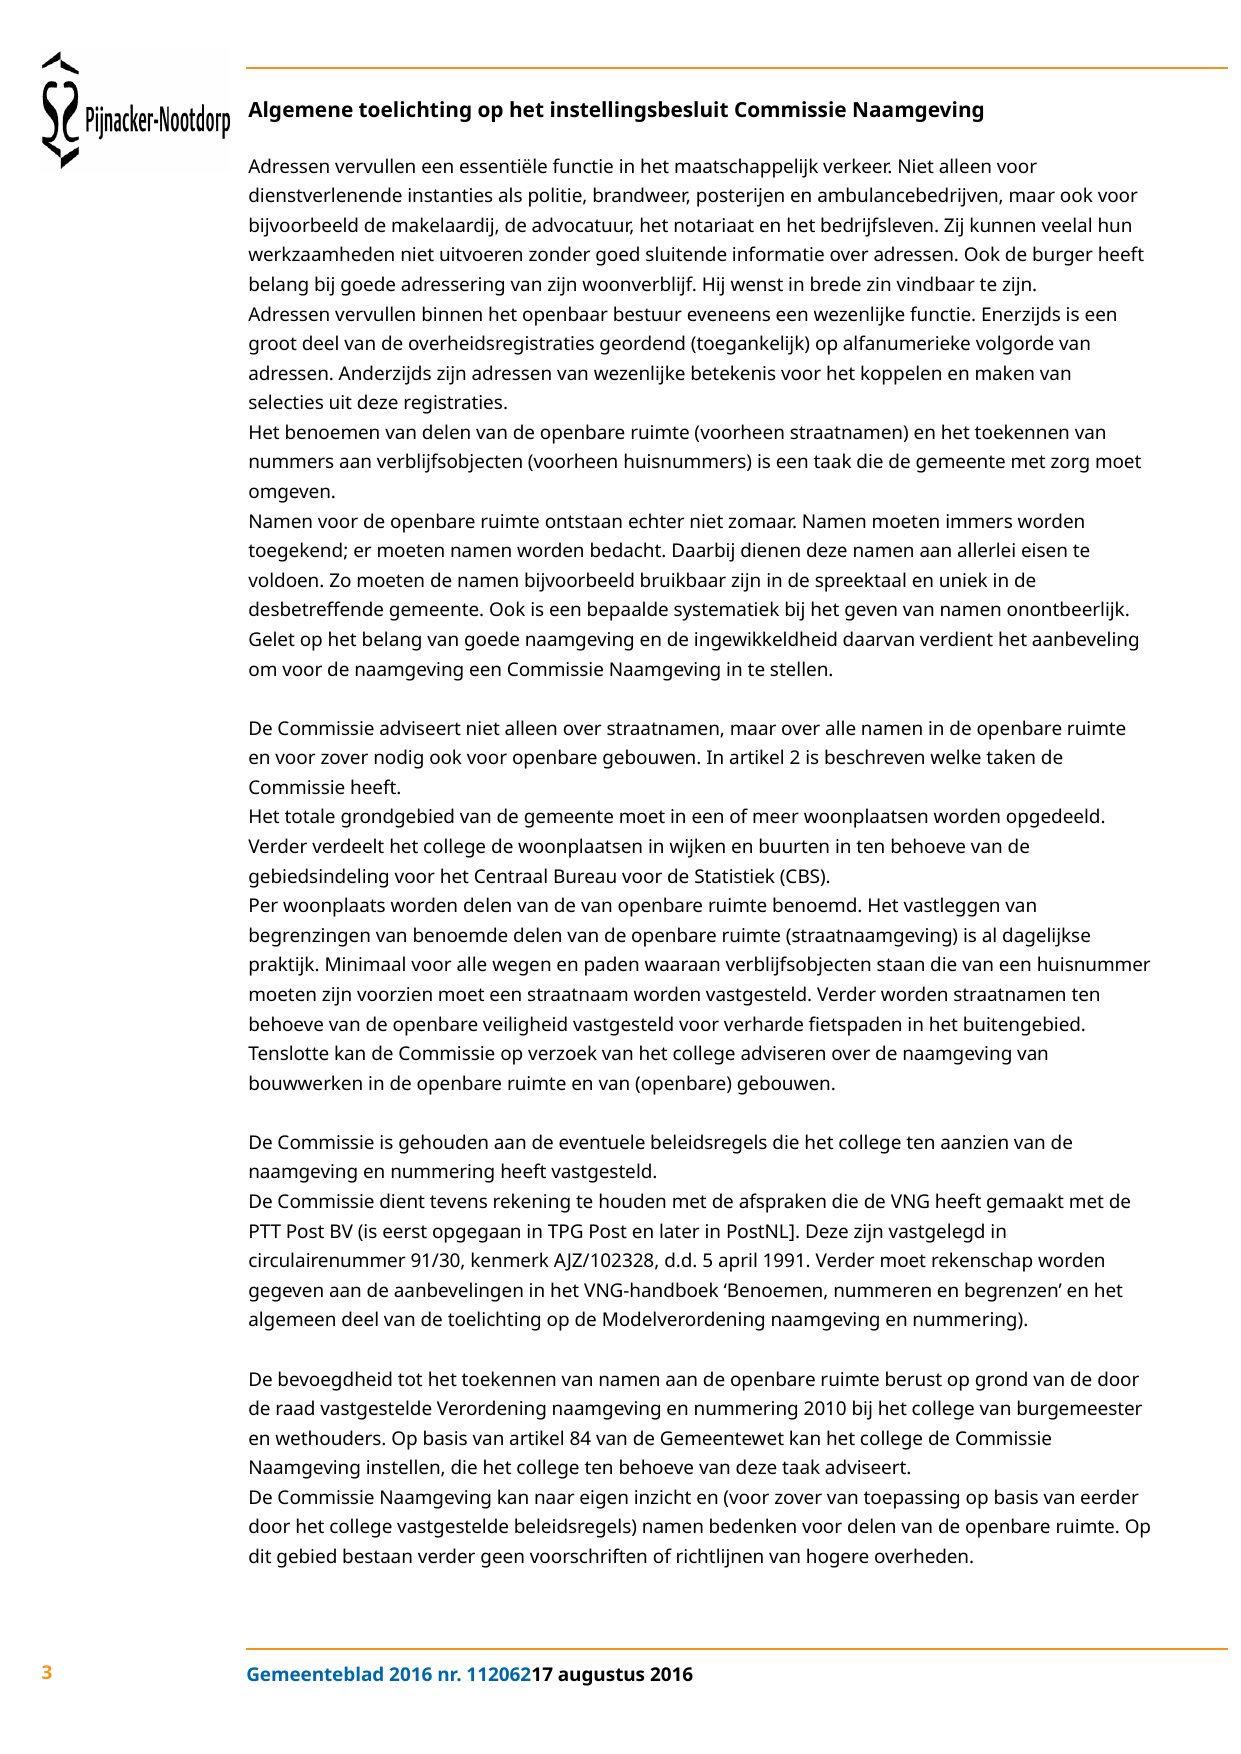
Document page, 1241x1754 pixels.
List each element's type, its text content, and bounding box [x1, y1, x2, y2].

picture [41, 47, 231, 172]
text Het totale grondgebied van de gemeente moet in een of meer woonplaatsen worden opgedeeld. Verder verdeelt het college de woonplaatsen in wijken en buurten in ten behoeve van de gebiedsindeling voor het Centraal Bureau voor de Statistiek (CBS). [248, 804, 1152, 889]
text Algemene toelichting op het instellingsbesluit Commissie Naamgeving [248, 95, 1152, 123]
text Gelet op het belang van goede naamgeving en de ingewikkeldheid daarvan verdient het aanbeveling om voor de naamgeving een Commissie Naamgeving in te stellen. [248, 626, 1152, 682]
text Namen voor de openbare ruimte ontstaan echter niet zomaar. Namen moeten immers worden toegekend; er moeten namen worden bedacht. Daarbij dienen deze namen aan allerlei eisen te voldoen. Zo moeten de namen bijvoorbeeld bruikbaar zijn in de spreektaal en uniek in de desbetreffende gemeente. Ook is een bepaalde systematiek bij het geven van namen onontbeerlijk. [248, 508, 1152, 622]
text De Commissie is gehouden aan de eventuele beleidsregels die het college ten aanzien van de naamgeving en nummering heeft vastgesteld. [248, 1129, 1152, 1184]
text De bevoegdheid tot het toekennen van namen aan de openbare ruimte berust op grond van de door de raad vastgestelde Verordening naamgeving en nummering 2010 bij het college van burgemeester en wethouders. Op basis van artikel 84 van de Gemeentewet kan het college de Commissie Naamgeving instellen, die het college ten behoeve van deze taak adviseert. [248, 1366, 1152, 1480]
text De Commissie dient tevens rekening te houden met de afspraken die de VNG heeft gemaakt met de PTT Post BV (is eerst opgegaan in TPG Post en later in PostNL]. Deze zijn vastgelegd in circulairenummer 91/30, kenmerk AJZ/102328, d.d. 5 april 1991. Verder moet rekenschap worden gegeven aan de aanbevelingen in het VNG-handboek ‘Benoemen, nummeren en begrenzen’ en het algemeen deel van de toelichting op de Modelverordening naamgeving en nummering). [248, 1188, 1152, 1332]
text De Commissie Naamgeving kan naar eigen inzicht en (voor zover van toepassing op basis van eerder door het college vastgestelde beleidsregels) namen bedenken voor delen van de openbare ruimte. Op dit gebied bestaan verder geen voorschriften of richtlijnen van hogere overheden. [248, 1484, 1152, 1569]
text Adressen vervullen een essentiële functie in het maatschappelijk verkeer. Niet alleen voor dienstverlenende instanties als politie, brandweer, posterijen en ambulancebedrijven, maar ook voor bijvoorbeeld de makelaardij, de advocatuur, het notariaat en het bedrijfsleven. Zij kunnen veelal hun werkzaamheden niet uitvoeren zonder goed sluitende informatie over adressen. Ook de burger heeft belang bij goede adressering van zijn woonverblijf. Hij wenst in brede zin vindbaar te zijn. [248, 153, 1152, 297]
text De Commissie adviseert niet alleen over straatnamen, maar over alle namen in de openbare ruimte en voor zover nodig ook voor openbare gebouwen. In artikel 2 is beschreven welke taken de Commissie heeft. [248, 715, 1152, 800]
text Tenslotte kan de Commissie op verzoek van het college adviseren over de naamgeving van bouwwerken in de openbare ruimte en van (openbare) gebouwen. [248, 1040, 1152, 1096]
text Het benoemen van delen van de openbare ruimte (voorheen straatnamen) en het toekennen van nummers aan verblijfsobjecten (voorheen huisnummers) is een taak die de gemeente met zorg moet omgeven. [248, 419, 1152, 504]
text Per woonplaats worden delen van de van openbare ruimte benoemd. Het vastleggen van begrenzingen van benoemde delen van de openbare ruimte (straatnaamgeving) is al dagelijkse praktijk. Minimaal voor alle wegen en paden waaraan verblijfsobjecten staan die van een huisnummer moeten zijn voorzien moet een straatnaam worden vastgesteld. Verder worden straatnamen ten behoeve van de openbare veiligheid vastgesteld voor verharde fietspaden in het buitengebied. [248, 892, 1152, 1037]
text Adressen vervullen binnen het openbaar bestuur eveneens een wezenlijke functie. Enerzijds is een groot deel van de overheidsregistraties geordend (toegankelijk) op alfanumerieke volgorde van adressen. Anderzijds zijn adressen van wezenlijke betekenis voor het koppelen en maken van selecties uit deze registraties. [248, 301, 1152, 415]
